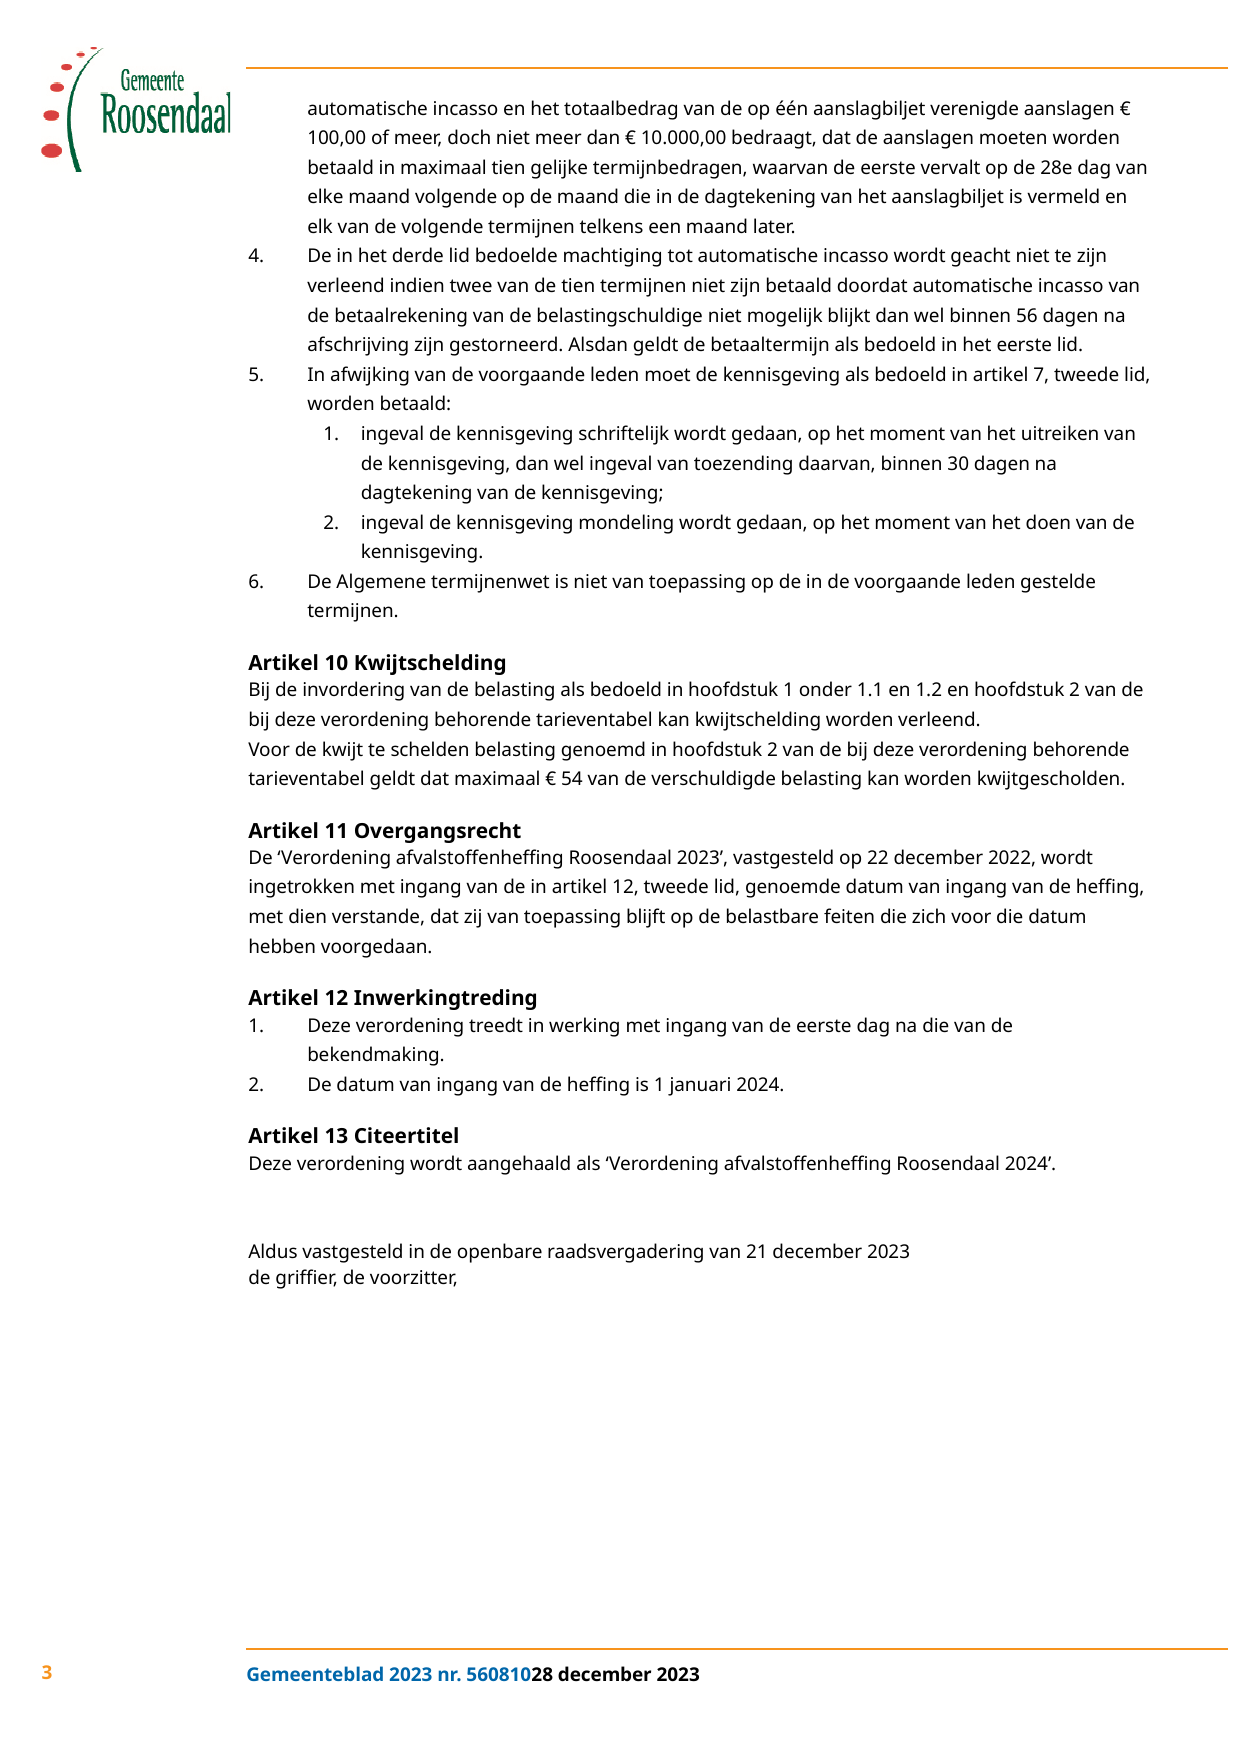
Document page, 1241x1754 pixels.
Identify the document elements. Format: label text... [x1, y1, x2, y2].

list In afwijking van de voorgaande leden moet de kennisgeving als bedoeld in artikel 7, tweede lid, worden betaald: [248, 361, 1152, 416]
list ingeval de kennisgeving schriftelijk wordt gedaan, op het moment van het uitreiken van de kennisgeving, dan wel ingeval van toezending daarvan, binnen 30 dagen na dagtekening van de kennisgeving; [323, 420, 1152, 505]
picture [41, 47, 231, 172]
list automatische incasso en het totaalbedrag van de op één aanslagbiljet verenigde aanslagen € 100,00 of meer, doch niet meer dan € 10.000,00 bedraagt, dat de aanslagen moeten worden betaald in maximaal tien gelijke termijnbedragen, waarvan de eerste vervalt op de 28e dag van elke maand volgende op de maand die in de dagtekening van het aanslagbiljet is vermeld en elk van de volgende termijnen telkens een maand later. [248, 95, 1152, 239]
list ingeval de kennisgeving mondeling wordt gedaan, op het moment van het doen van de kennisgeving. [323, 509, 1152, 564]
list De datum van ingang van de heffing is 1 januari 2024. [248, 1071, 1152, 1097]
text Artikel 10 Kwijtschelding [248, 648, 1152, 677]
list De Algemene termijnenwet is niet van toepassing op de in de voorgaande leden gestelde termijnen. [248, 568, 1152, 623]
text Bij de invordering van de belasting als bedoeld in hoofdstuk 1 onder 1.1 en 1.2 en hoofdstuk 2 van de bij deze verordening behorende tarieventabel kan kwijtschelding worden verleend. [248, 677, 1152, 732]
list De in het derde lid bedoelde machtiging tot automatische incasso wordt geacht niet te zijn verleend indien twee van de tien termijnen niet zijn betaald doordat automatische incasso van de betaalrekening van de belastingschuldige niet mogelijk blijkt dan wel binnen 56 dagen na afschrijving zijn gestorneerd. Alsdan geldt de betaaltermijn als bedoeld in het eerste lid. [248, 243, 1152, 357]
text Voor de kwijt te schelden belasting genoemd in hoofdstuk 2 van de bij deze verordening behorende tarieventabel geldt dat maximaal € 54 van de verschuldigde belasting kan worden kwijtgescholden. [248, 736, 1152, 791]
text Artikel 13 Citeertitel [248, 1121, 1152, 1150]
text De ‘Verordening afvalstoffenheffing Roosendaal 2023’, vastgesteld op 22 december 2022, wordt ingetrokken met ingang van de in artikel 12, tweede lid, genoemde datum van ingang van de heffing, met dien verstande, dat zij van toepassing blijft op de belastbare feiten die zich voor die datum hebben voorgedaan. [248, 844, 1152, 959]
text Aldus vastgesteld in de openbare raadsvergadering van 21 december 2023 [248, 1238, 1152, 1264]
text de griffier, de voorzitter, [248, 1264, 1152, 1290]
list Deze verordening treedt in werking met ingang van de eerste dag na die van de bekendmaking. [248, 1012, 1152, 1067]
text Artikel 11 Overgangsrecht [248, 816, 1152, 844]
text Artikel 12 Inwerkingtreding [248, 983, 1152, 1012]
text Deze verordening wordt aangehaald als ‘Verordening afvalstoffenheffing Roosendaal 2024’. [248, 1150, 1152, 1176]
